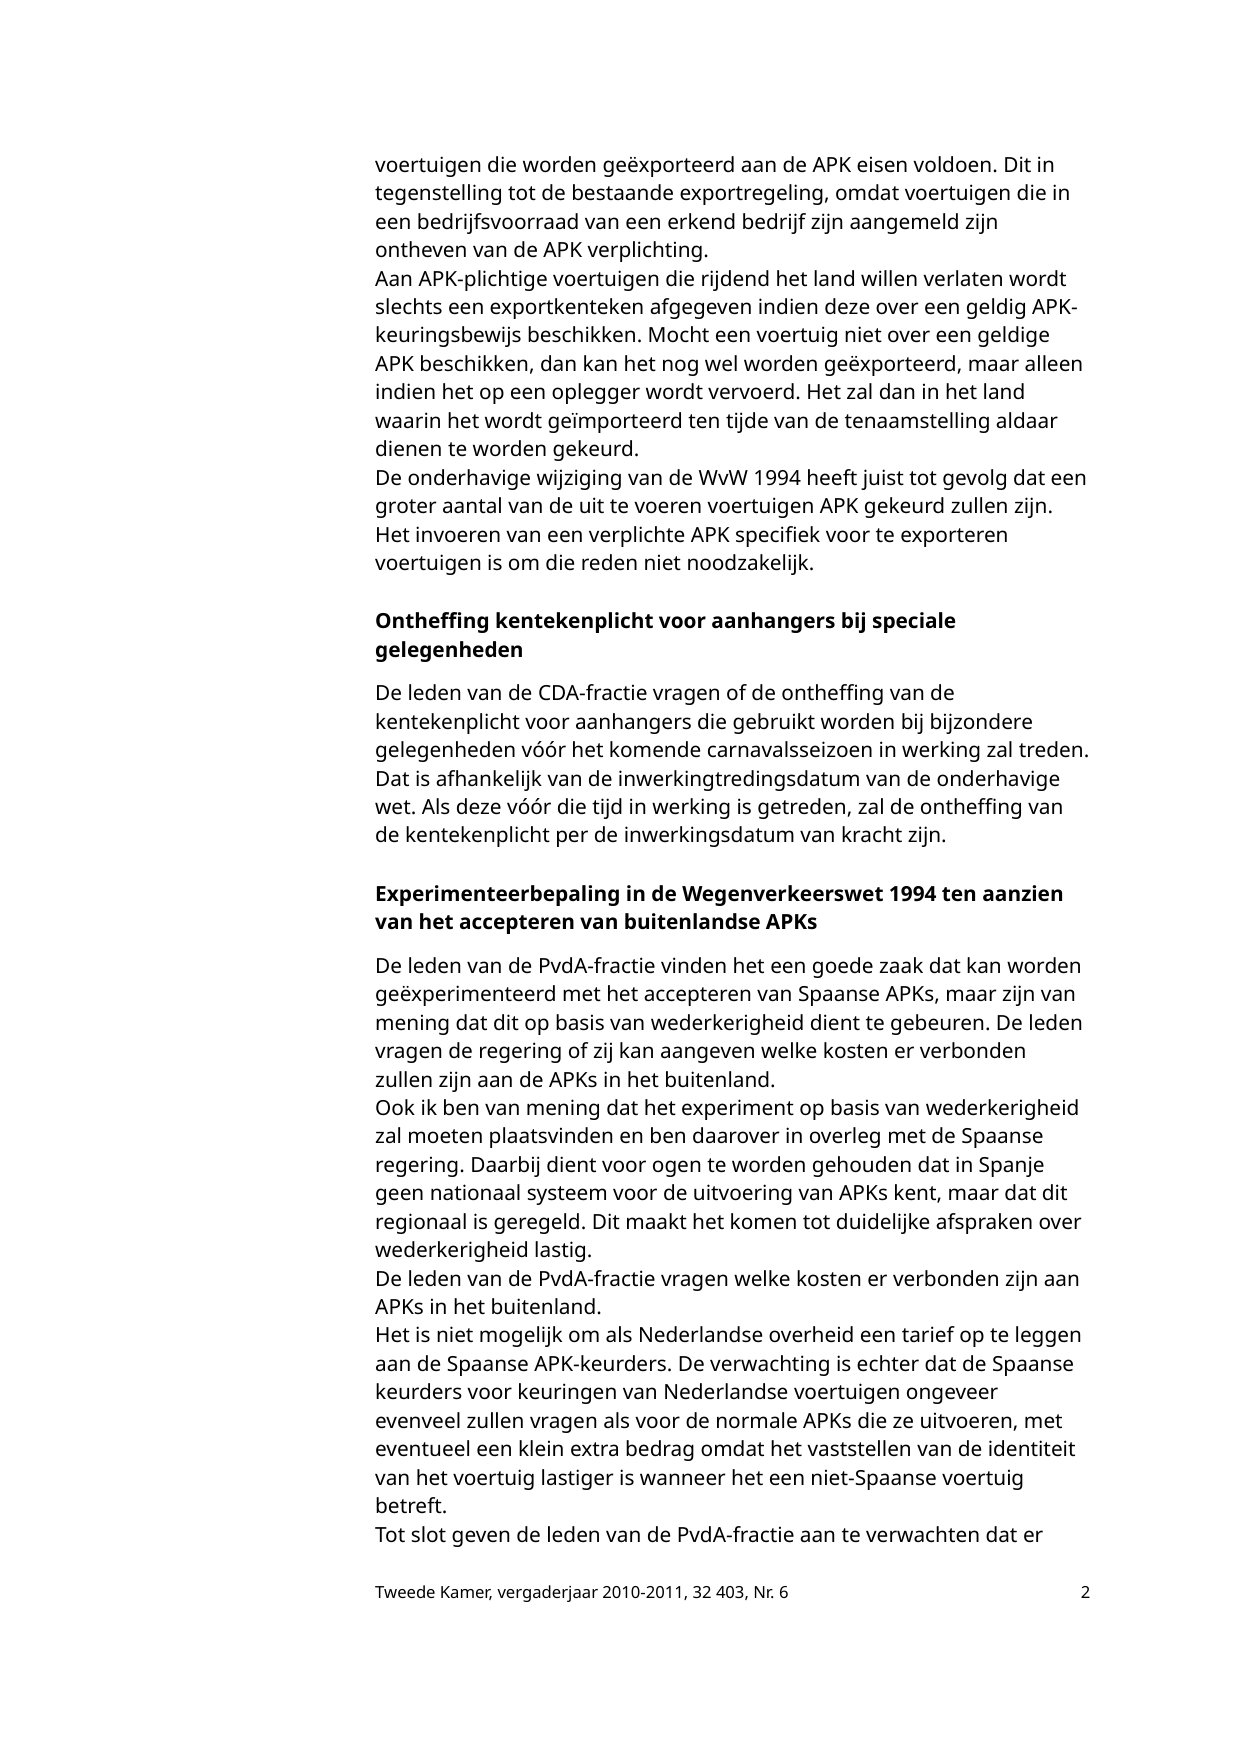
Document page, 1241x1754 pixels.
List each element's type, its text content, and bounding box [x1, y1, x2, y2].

text Aan APK-plichtige voertuigen die rijdend het land willen verlaten wordt slechts een exportkenteken afgegeven indien deze over een geldig APK-keuringsbewijs beschikken. Mocht een voertuig niet over een geldige APK beschikken, dan kan het nog wel worden geëxporteerd, maar alleen indien het op een oplegger wordt vervoerd. Het zal dan in het land waarin het wordt geïmporteerd ten tijde van de tenaamstelling aldaar dienen te worden gekeurd. [375, 264, 1090, 463]
text De leden van de PvdA-fractie vinden het een goede zaak dat kan worden geëxperimenteerd met het accepteren van Spaanse APKs, maar zijn van mening dat dit op basis van wederkerigheid dient te gebeuren. De leden vragen de regering of zij kan aangeven welke kosten er verbonden zullen zijn aan de APKs in het buitenland. [375, 951, 1090, 1093]
text Het is niet mogelijk om als Nederlandse overheid een tarief op te leggen aan de Spaanse APK-keurders. De verwachting is echter dat de Spaanse keurders voor keuringen van Nederlandse voertuigen ongeveer evenveel zullen vragen als voor de normale APKs die ze uitvoeren, met eventueel een klein extra bedrag omdat het vaststellen van de identiteit van het voertuig lastiger is wanneer het een niet-Spaanse voertuig betreft. [375, 1321, 1090, 1520]
text Ook ik ben van mening dat het experiment op basis van wederkerigheid zal moeten plaatsvinden en ben daarover in overleg met de Spaanse regering. Daarbij dient voor ogen te worden gehouden dat in Spanje geen nationaal systeem voor de uitvoering van APKs kent, maar dat dit regionaal is geregeld. Dit maakt het komen tot duidelijke afspraken over wederkerigheid lastig. [375, 1093, 1090, 1264]
text voertuigen die worden geëxporteerd aan de APK eisen voldoen. Dit in tegenstelling tot de bestaande exportregeling, omdat voertuigen die in een bedrijfsvoorraad van een erkend bedrijf zijn aangemeld zijn ontheven van de APK verplichting. [375, 150, 1090, 264]
text Dat is afhankelijk van de inwerkingtredingsdatum van de onderhavige wet. Als deze vóór die tijd in werking is getreden, zal de ontheffing van de kentekenplicht per de inwerkingsdatum van kracht zijn. [375, 764, 1090, 849]
text De leden van de PvdA-fractie vragen welke kosten er verbonden zijn aan APKs in het buitenland. [375, 1264, 1090, 1321]
text De onderhavige wijziging van de WvW 1994 heeft juist tot gevolg dat een groter aantal van de uit te voeren voertuigen APK gekeurd zullen zijn. Het invoeren van een verplichte APK specifiek voor te exporteren voertuigen is om die reden niet noodzakelijk. [375, 463, 1090, 577]
text Experimenteerbepaling in de Wegenverkeerswet 1994 ten aanzien van het accepteren van buitenlandse APKs [375, 879, 1090, 936]
text Tot slot geven de leden van de PvdA-fractie aan te verwachten dat er [375, 1520, 1090, 1548]
text Ontheffing kentekenplicht voor aanhangers bij speciale gelegenheden [375, 607, 1090, 663]
text De leden van de CDA-fractie vragen of de ontheffing van de kentekenplicht voor aanhangers die gebruikt worden bij bijzondere gelegenheden vóór het komende carnavalsseizoen in werking zal treden. [375, 678, 1090, 764]
